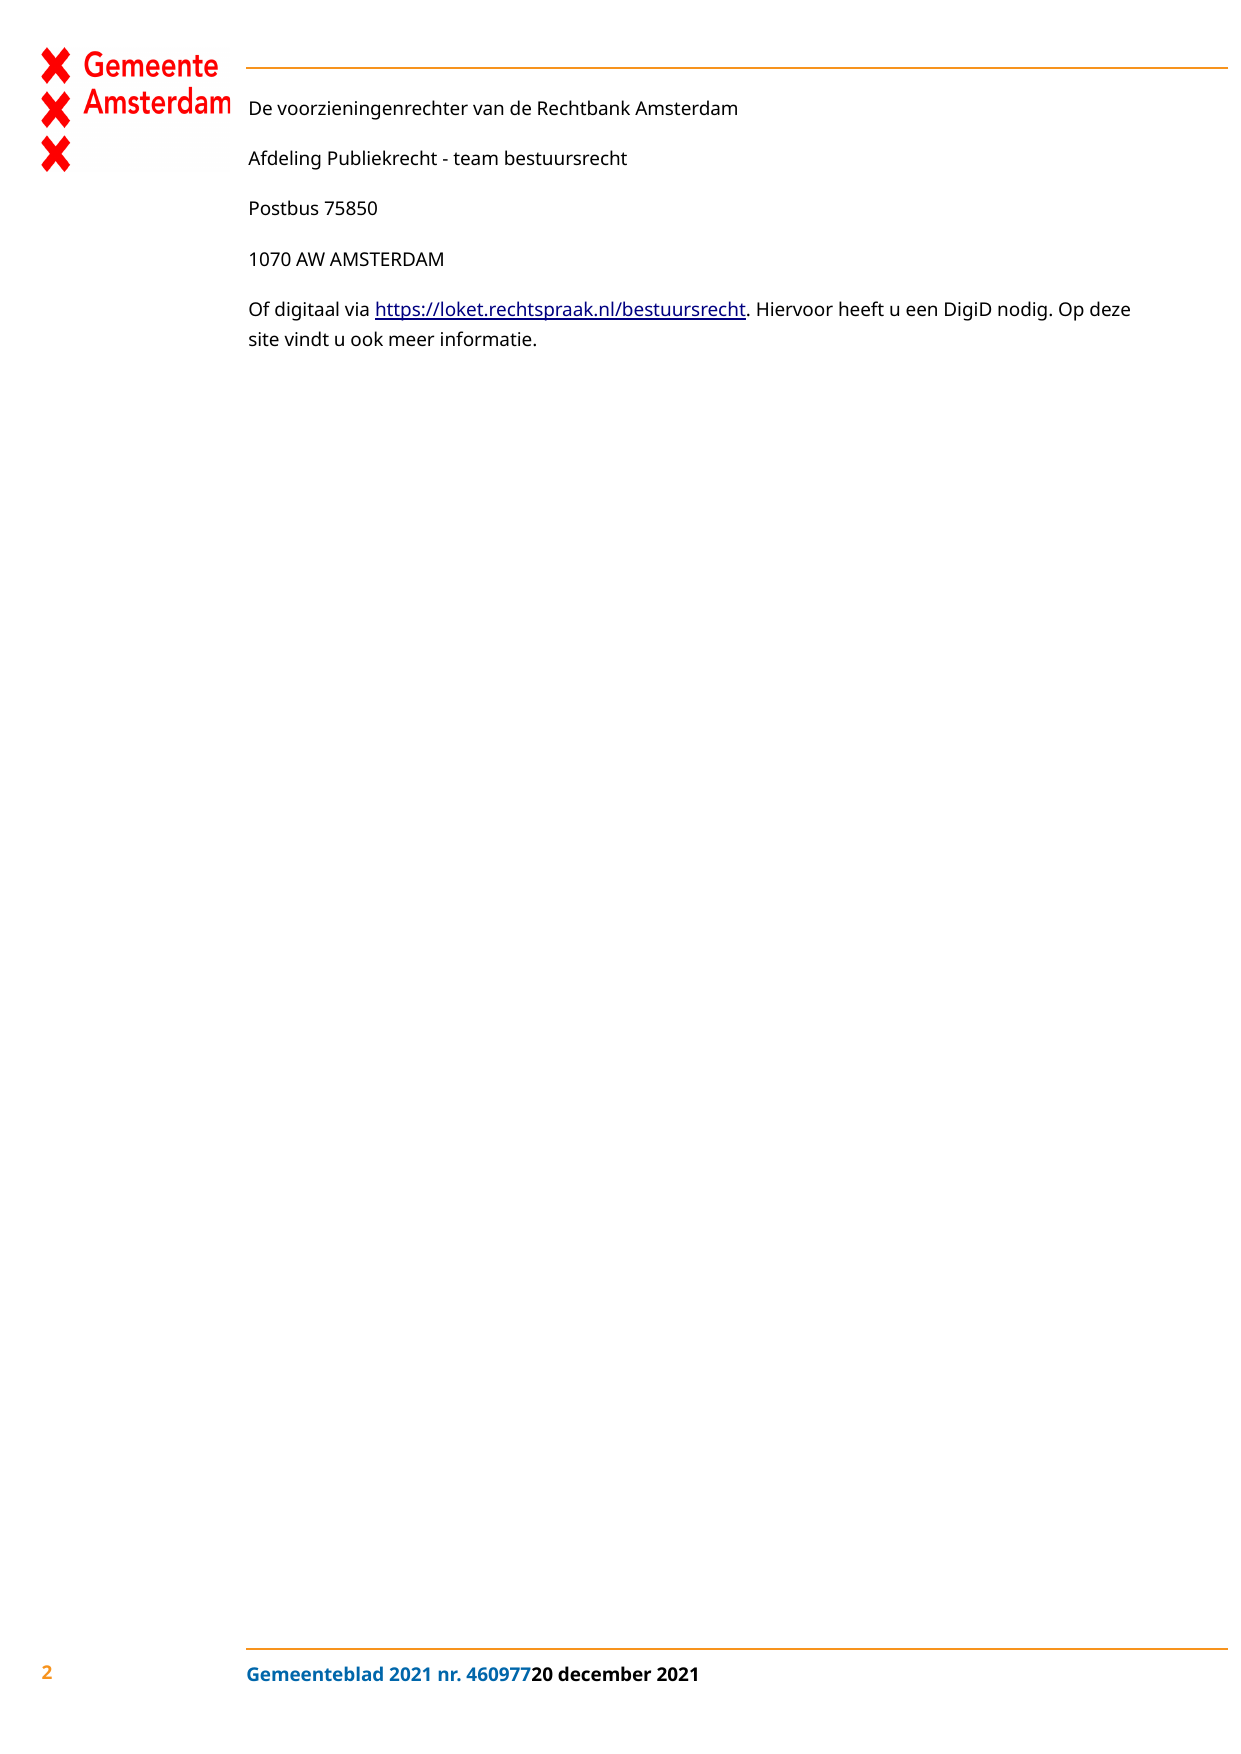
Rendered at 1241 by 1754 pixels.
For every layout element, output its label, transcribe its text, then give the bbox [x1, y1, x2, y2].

text 1070 AW AMSTERDAM [248, 246, 1152, 272]
text Of digitaal via https://loket.rechtspraak.nl/bestuursrecht. Hiervoor heeft u een DigiD nodig. Op deze site vindt u ook meer informatie. [248, 296, 1152, 352]
text Afdeling Publiekrecht - team bestuursrecht [248, 145, 1152, 171]
text Postbus 75850 [248, 196, 1152, 221]
picture [41, 47, 231, 172]
text De voorzieningenrechter van de Rechtbank Amsterdam [248, 95, 1152, 121]
